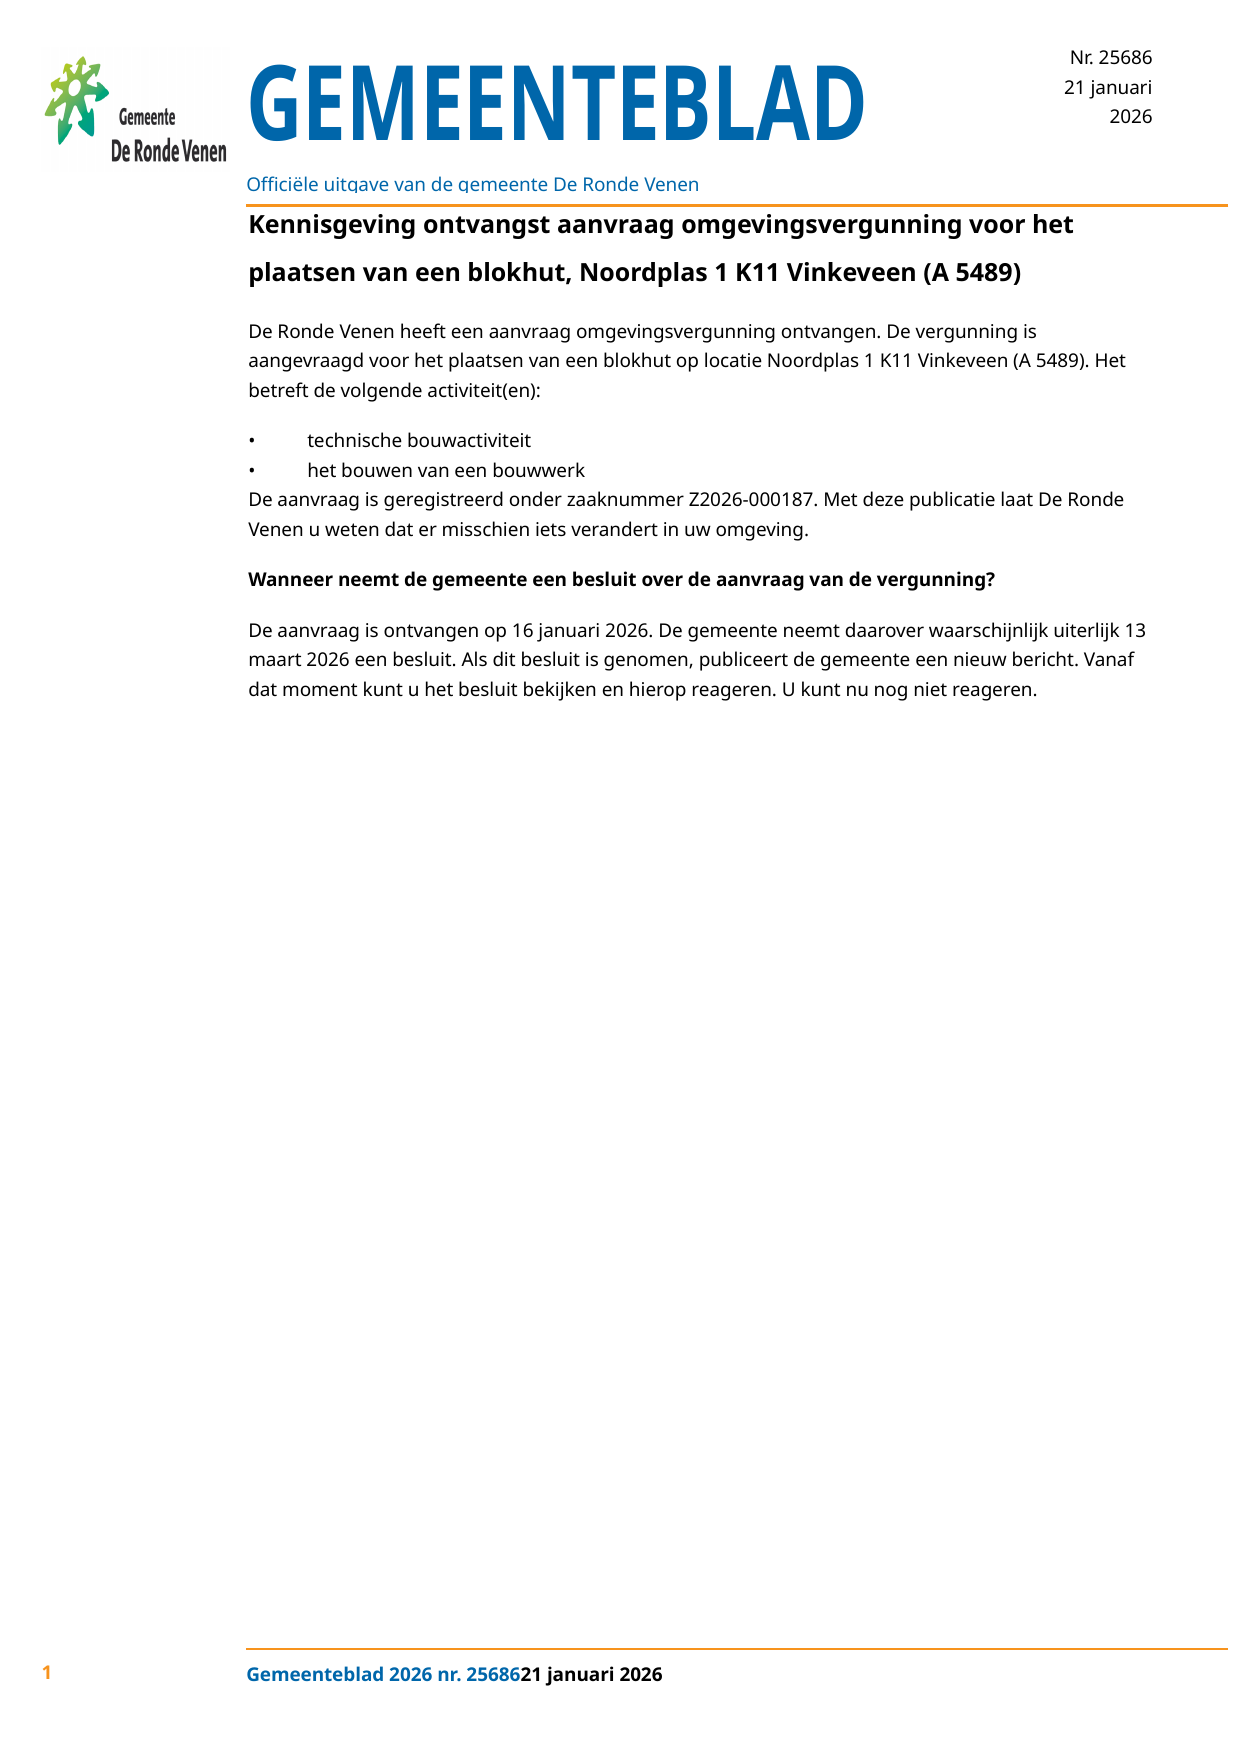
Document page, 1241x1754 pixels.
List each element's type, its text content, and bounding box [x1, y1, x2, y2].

text De aanvraag is geregistreerd onder zaaknummer Z2026-000187. Met deze publicatie laat De Ronde Venen u weten dat er misschien iets verandert in uw omgeving. [248, 487, 1152, 542]
text Kennisgeving ontvangst aanvraag omgevingsvergunning voor het plaatsen van een blokhut, Noordplas 1 K11 Vinkeveen (A 5489) [248, 207, 1152, 288]
list het bouwen van een bouwwerk [248, 457, 1152, 483]
picture [41, 47, 231, 172]
list technische bouwactiviteit [248, 427, 1152, 453]
text De Ronde Venen heeft een aanvraag omgevingsvergunning ontvangen. De vergunning is aangevraagd voor het plaatsen van een blokhut op locatie Noordplas 1 K11 Vinkeveen (A 5489). Het betreft de volgende activiteit(en): [248, 318, 1152, 403]
text Wanneer neemt de gemeente een besluit over de aanvraag van de vergunning? [248, 567, 1152, 592]
text De aanvraag is ontvangen op 16 januari 2026. De gemeente neemt daarover waarschijnlijk uiterlijk 13 maart 2026 een besluit. Als dit besluit is genomen, publiceert de gemeente een nieuw bericht. Vanaf dat moment kunt u het besluit bekijken en hierop reageren. U kunt nu nog niet reageren. [248, 617, 1152, 702]
